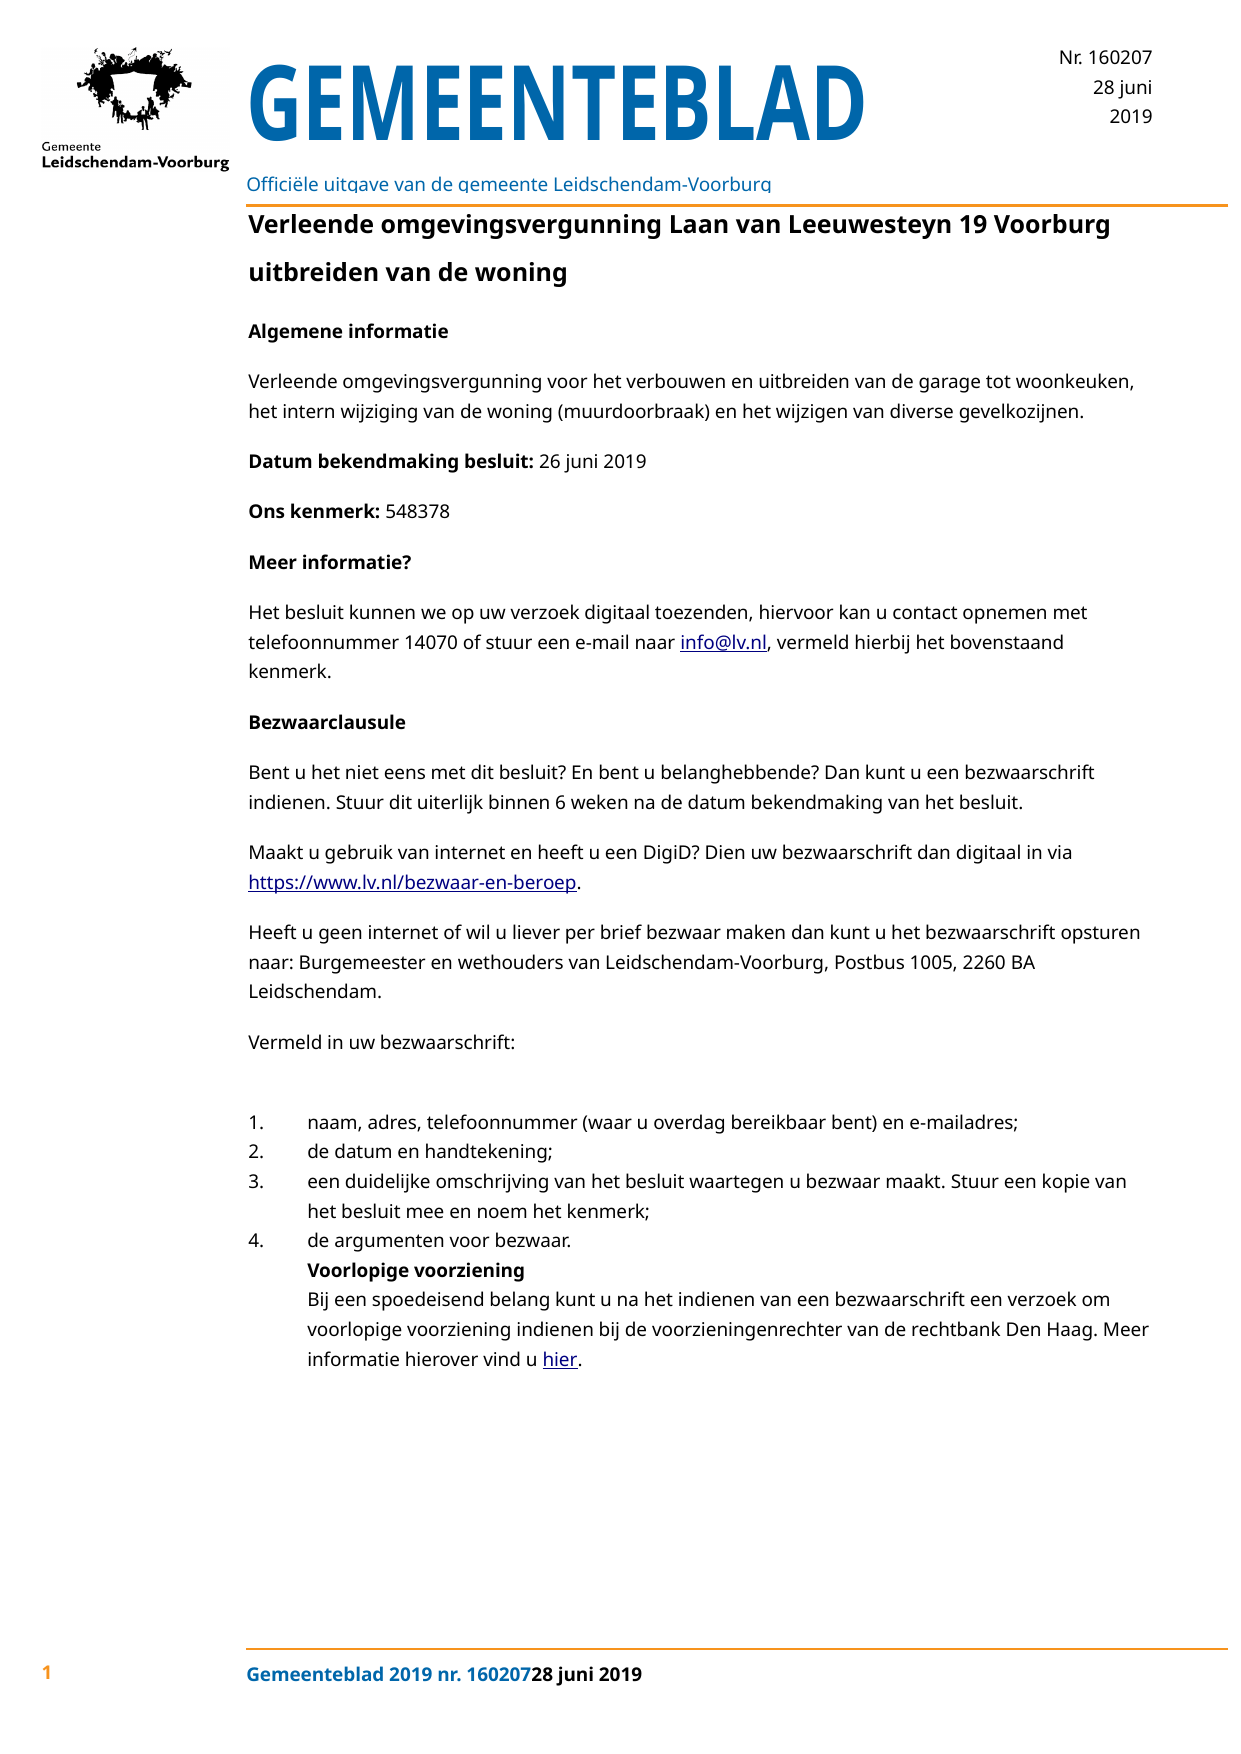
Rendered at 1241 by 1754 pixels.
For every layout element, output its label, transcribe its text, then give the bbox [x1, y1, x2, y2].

picture [41, 47, 231, 172]
text Het besluit kunnen we op uw verzoek digitaal toezenden, hiervoor kan u contact opnemen met telefoonnummer 14070 of stuur een e-mail naar info@lv.nl, vermeld hierbij het bovenstaand kenmerk. [248, 599, 1152, 684]
list de argumenten voor bezwaar. [248, 1227, 1152, 1253]
text Datum bekendmaking besluit: 26 juni 2019 [248, 448, 1152, 474]
text Meer informatie? [248, 549, 1152, 575]
text Bezwaarclausule [248, 709, 1152, 735]
list Bij een spoedeisend belang kunt u na het indienen van een bezwaarschrift een verzoek om voorlopige voorziening indienen bij de voorzieningenrechter van de rechtbank Den Haag. Meer informatie hierover vind u hier. [248, 1287, 1152, 1372]
text Heeft u geen internet of wil u liever per brief bezwaar maken dan kunt u het bezwaarschrift opsturen naar: Burgemeester en wethouders van Leidschendam-Voorburg, Postbus 1005, 2260 BA Leidschendam. [248, 919, 1152, 1004]
text Bent u het niet eens met dit besluit? En bent u belanghebbende? Dan kunt u een bezwaarschrift indienen. Stuur dit uiterlijk binnen 6 weken na de datum bekendmaking van het besluit. [248, 759, 1152, 815]
text Algemene informatie [248, 318, 1152, 344]
list naam, adres, telefoonnummer (waar u overdag bereikbaar bent) en e-mailadres; [248, 1109, 1152, 1135]
text Ons kenmerk: 548378 [248, 499, 1152, 524]
list een duidelijke omschrijving van het besluit waartegen u bezwaar maakt. Stuur een kopie van het besluit mee en noem het kenmerk; [248, 1168, 1152, 1224]
list Voorlopige voorziening [248, 1257, 1152, 1283]
text Maakt u gebruik van internet en heeft u een DigiD? Dien uw bezwaarschrift dan digitaal in via https://www.lv.nl/bezwaar-en-beroep. [248, 839, 1152, 895]
text Verleende omgevingsvergunning voor het verbouwen en uitbreiden van de garage tot woonkeuken, het intern wijziging van de woning (muurdoorbraak) en het wijzigen van diverse gevelkozijnen. [248, 368, 1152, 424]
list de datum en handtekening; [248, 1139, 1152, 1164]
text Verleende omgevingsvergunning Laan van Leeuwesteyn 19 Voorburg uitbreiden van de woning [248, 207, 1152, 288]
text Vermeld in uw bezwaarschrift: [248, 1029, 1152, 1055]
